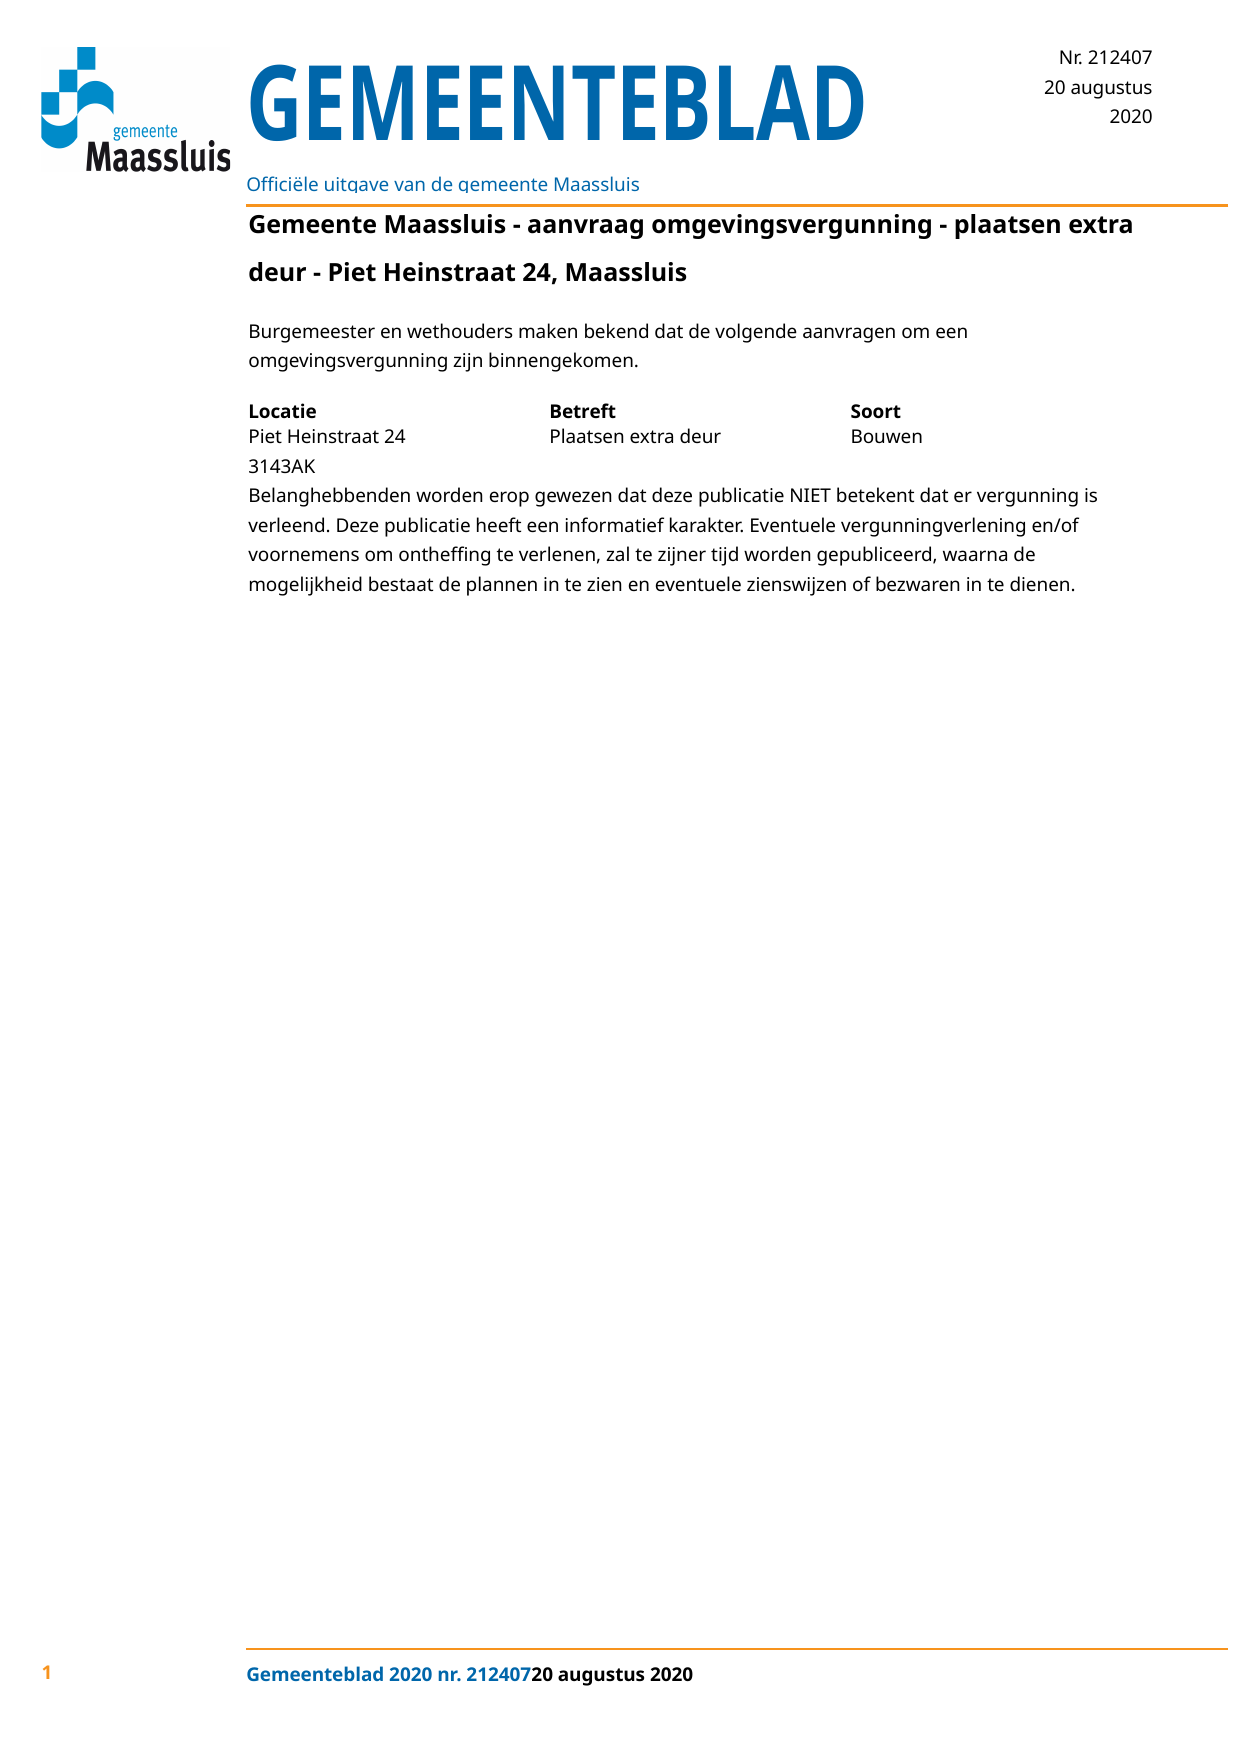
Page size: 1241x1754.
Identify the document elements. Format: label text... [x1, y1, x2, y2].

table_header Locatie [248, 398, 549, 424]
table_cell Plaatsen extra deur [549, 424, 850, 479]
text Burgemeester en wethouders maken bekend dat de volgende aanvragen om een omgevingsvergunning zijn binnengekomen. [248, 318, 1152, 373]
table_header Soort [850, 398, 1152, 424]
table_cell Piet Heinstraat 24 3143AK [248, 424, 549, 479]
text Belanghebbenden worden erop gewezen dat deze publicatie NIET betekent dat er vergunning is verleend. Deze publicatie heeft een informatief karakter. Eventuele vergunningverlening en/of voornemens om ontheffing te verlenen, zal te zijner tijd worden gepubliceerd, waarna de mogelijkheid bestaat de plannen in te zien en eventuele zienswijzen of bezwaren in te dienen. [248, 482, 1152, 597]
picture [41, 47, 77, 92]
table_cell Bouwen [850, 424, 1152, 479]
table_header Betreft [549, 398, 850, 424]
picture [41, 47, 231, 172]
text Gemeente Maassluis - aanvraag omgevingsvergunning - plaatsen extra deur - Piet Heinstraat 24, Maassluis [248, 207, 1152, 288]
